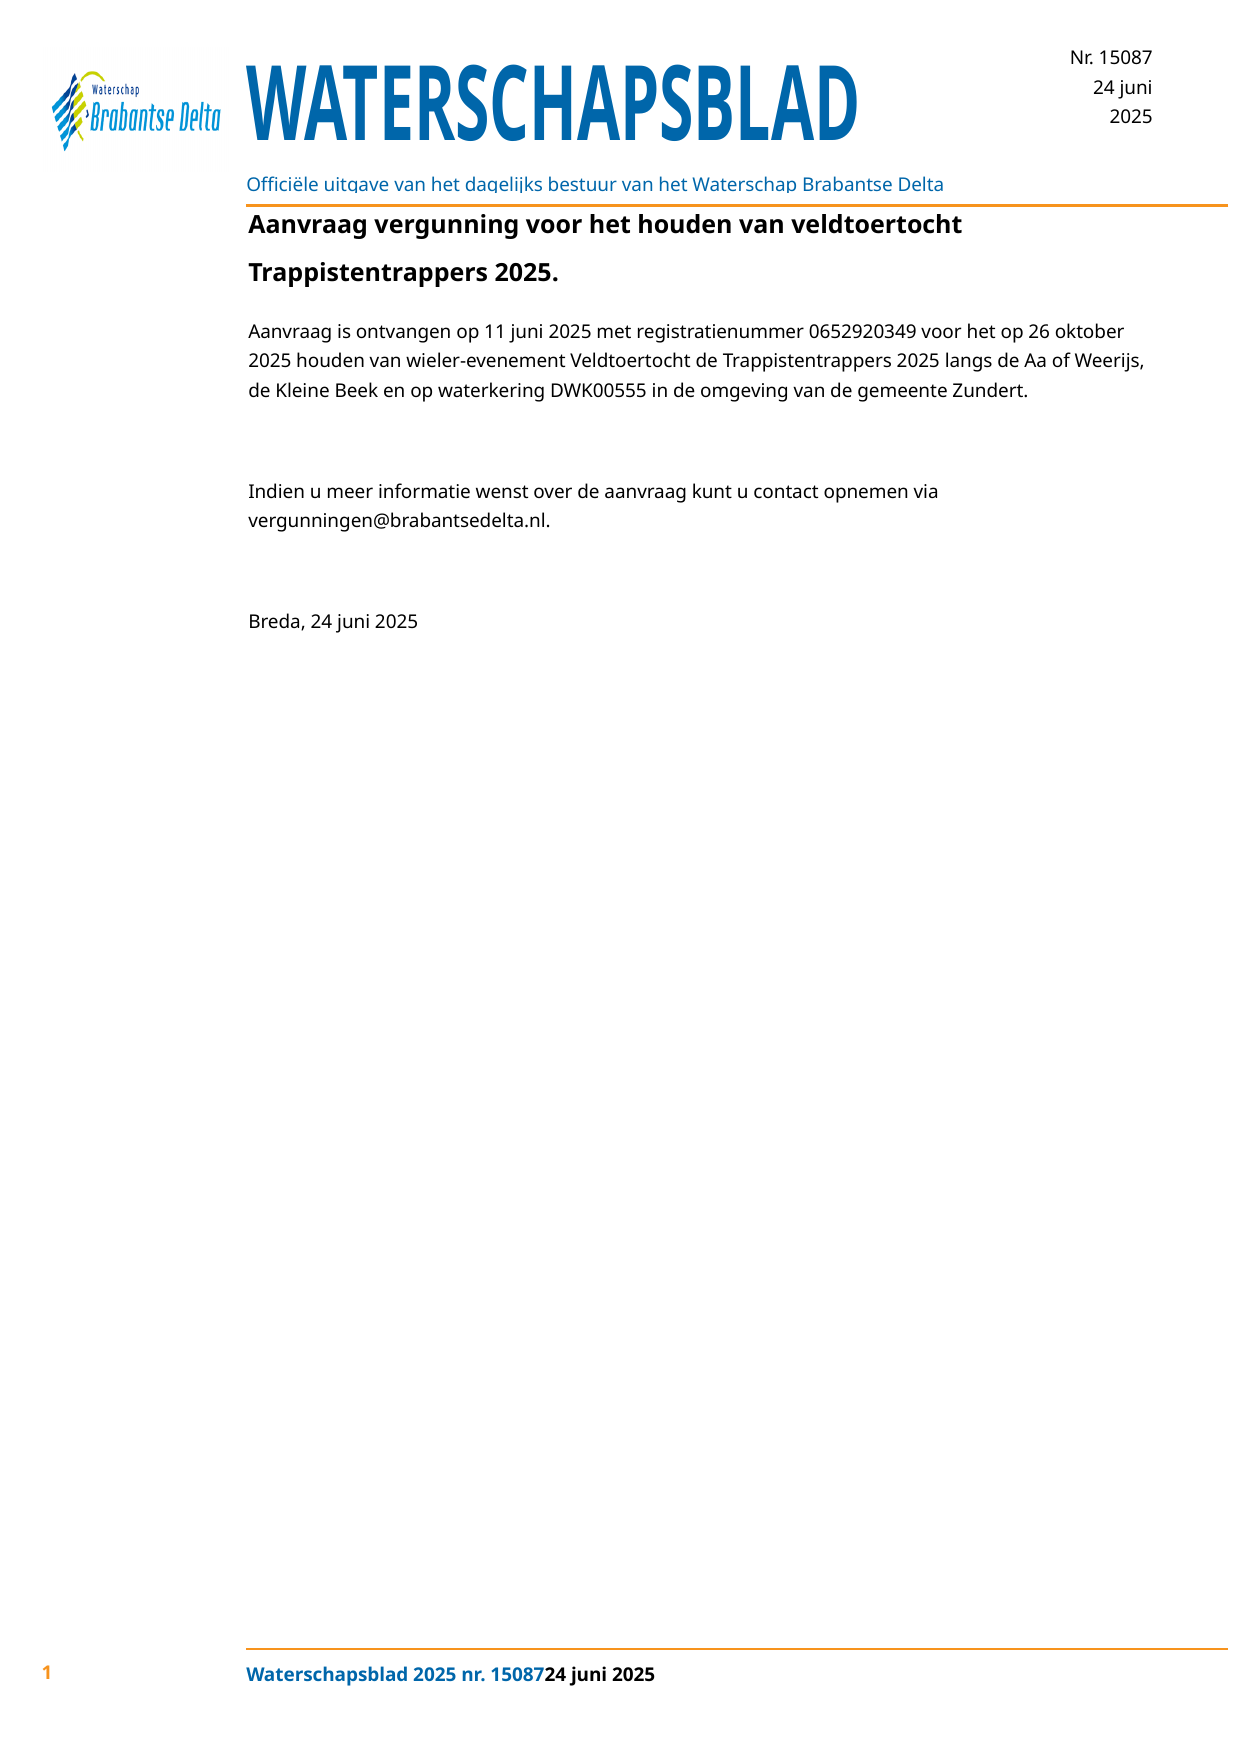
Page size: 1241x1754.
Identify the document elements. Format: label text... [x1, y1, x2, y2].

text Aanvraag vergunning voor het houden van veldtoertocht Trappistentrappers 2025. [248, 207, 1152, 288]
text Aanvraag is ontvangen op 11 juni 2025 met registratienummer 0652920349 voor het op 26 oktober 2025 houden van wieler-evenement Veldtoertocht de Trappistentrappers 2025 langs de Aa of Weerijs, de Kleine Beek en op waterkering DWK00555 in de omgeving van de gemeente Zundert. [248, 318, 1152, 403]
text Breda, 24 juni 2025 [248, 608, 1152, 634]
text Indien u meer informatie wenst over de aanvraag kunt u contact opnemen via vergunningen@brabantsedelta.nl. [248, 478, 1152, 533]
picture [41, 47, 231, 172]
